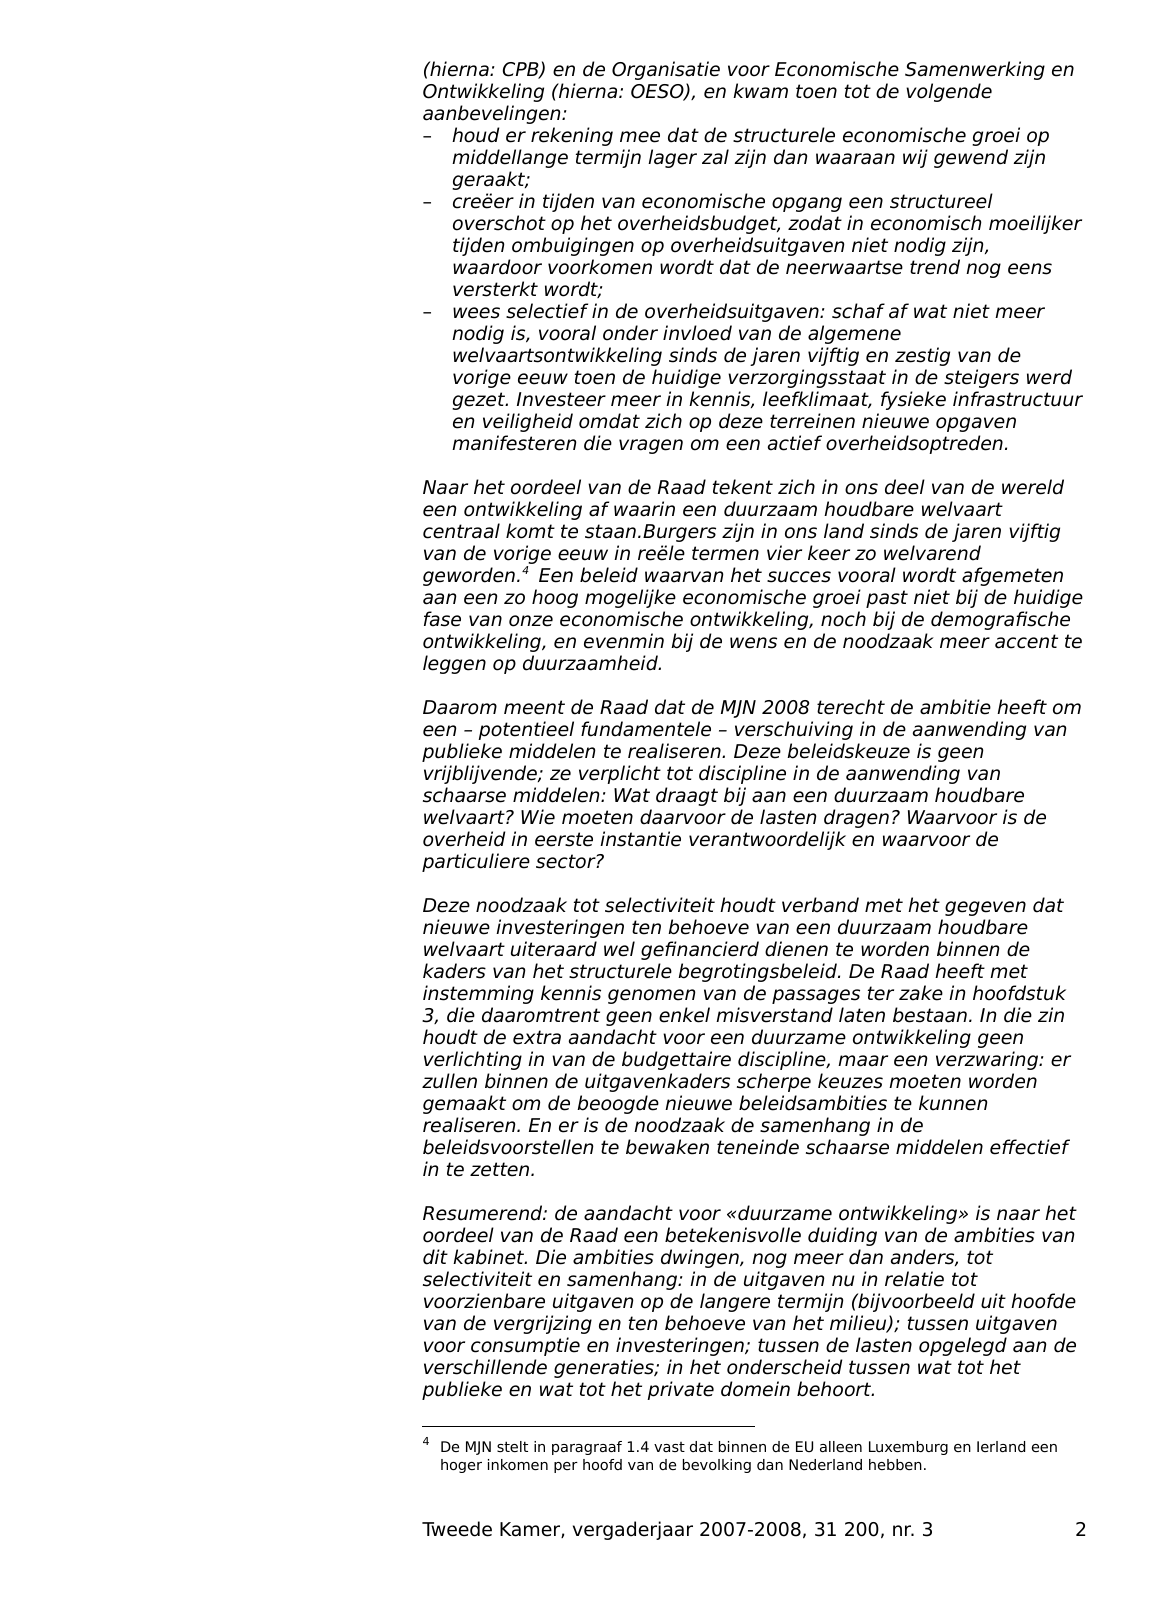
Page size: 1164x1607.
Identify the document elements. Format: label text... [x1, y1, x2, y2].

text (hierna: CPB) en de Organisatie voor Economische Samenwerking en Ontwikkeling (hierna: OESO), en kwam toen tot de volgende aanbevelingen: [422, 59, 1087, 125]
text Daarom meent de Raad dat de MJN 2008 terecht de ambitie heeft om een – potentieel fundamentele – verschuiving in de aanwending van publieke middelen te realiseren. Deze beleidskeuze is geen vrijblijvende; ze verplicht tot discipline in de aanwending van schaarse middelen: Wat draagt bij aan een duurzaam houdbare welvaart? Wie moeten daarvoor de lasten dragen? Waarvoor is de overheid in eerste instantie verantwoordelijk en waarvoor de particuliere sector? [422, 697, 1087, 873]
text – creëer in tijden van economische opgang een structureel overschot op het overheidsbudget, zodat in economisch moeilijker tijden ombuigingen op overheidsuitgaven niet nodig zijn, waardoor voorkomen wordt dat de neerwaartse trend nog eens versterkt wordt; [422, 191, 1087, 301]
text Resumerend: de aandacht voor «duurzame ontwikkeling» is naar het oordeel van de Raad een betekenisvolle duiding van de ambities van dit kabinet. Die ambities dwingen, nog meer dan anders, tot selectiviteit en samenhang: in de uitgaven nu in relatie tot voorzienbare uitgaven op de langere termijn (bijvoorbeeld uit hoofde van de vergrijzing en ten behoeve van het milieu); tussen uitgaven voor consumptie en investeringen; tussen de lasten opgelegd aan de verschillende generaties; in het onderscheid tussen wat tot het publieke en wat tot het private domein behoort. [422, 1203, 1087, 1401]
text – wees selectief in de overheidsuitgaven: schaf af wat niet meer nodig is, vooral onder invloed van de algemene welvaartsontwikkeling sinds de jaren vijftig en zestig van de vorige eeuw toen de huidige verzorgingsstaat in de steigers werd gezet. Investeer meer in kennis, leefklimaat, fysieke infrastructuur en veiligheid omdat zich op deze terreinen nieuwe opgaven manifesteren die vragen om een actief overheidsoptreden. [422, 301, 1087, 455]
text Naar het oordeel van de Raad tekent zich in ons deel van de wereld een ontwikkeling af waarin een duurzaam houdbare welvaart centraal komt te staan.Burgers zijn in ons land sinds de jaren vijftig van de vorige eeuw in reële termen vier keer zo welvarend geworden. Een beleid waarvan het succes vooral wordt afgemeten aan een zo hoog mogelijke economische groei past niet bij de huidige fase van onze economische ontwikkeling, noch bij de demografische ontwikkeling, en evenmin bij de wens en de noodzaak meer accent te leggen op duurzaamheid. [422, 477, 1087, 675]
text De MJN stelt in paragraaf 1.4 vast dat binnen de EU alleen Luxemburg en Ierland een hoger inkomen per hoofd van de bevolking dan Nederland hebben. [422, 1435, 1087, 1474]
text Deze noodzaak tot selectiviteit houdt verband met het gegeven dat nieuwe investeringen ten behoeve van een duurzaam houdbare welvaart uiteraard wel gefinancierd dienen te worden binnen de kaders van het structurele begrotingsbeleid. De Raad heeft met instemming kennis genomen van de passages ter zake in hoofdstuk 3, die daaromtrent geen enkel misverstand laten bestaan. In die zin houdt de extra aandacht voor een duurzame ontwikkeling geen verlichting in van de budgettaire discipline, maar een verzwaring: er zullen binnen de uitgavenkaders scherpe keuzes moeten worden gemaakt om de beoogde nieuwe beleidsambities te kunnen realiseren. En er is de noodzaak de samenhang in de beleidsvoorstellen te bewaken teneinde schaarse middelen effectief in te zetten. [422, 895, 1087, 1181]
text – houd er rekening mee dat de structurele economische groei op middellange termijn lager zal zijn dan waaraan wij gewend zijn geraakt; [422, 125, 1087, 191]
